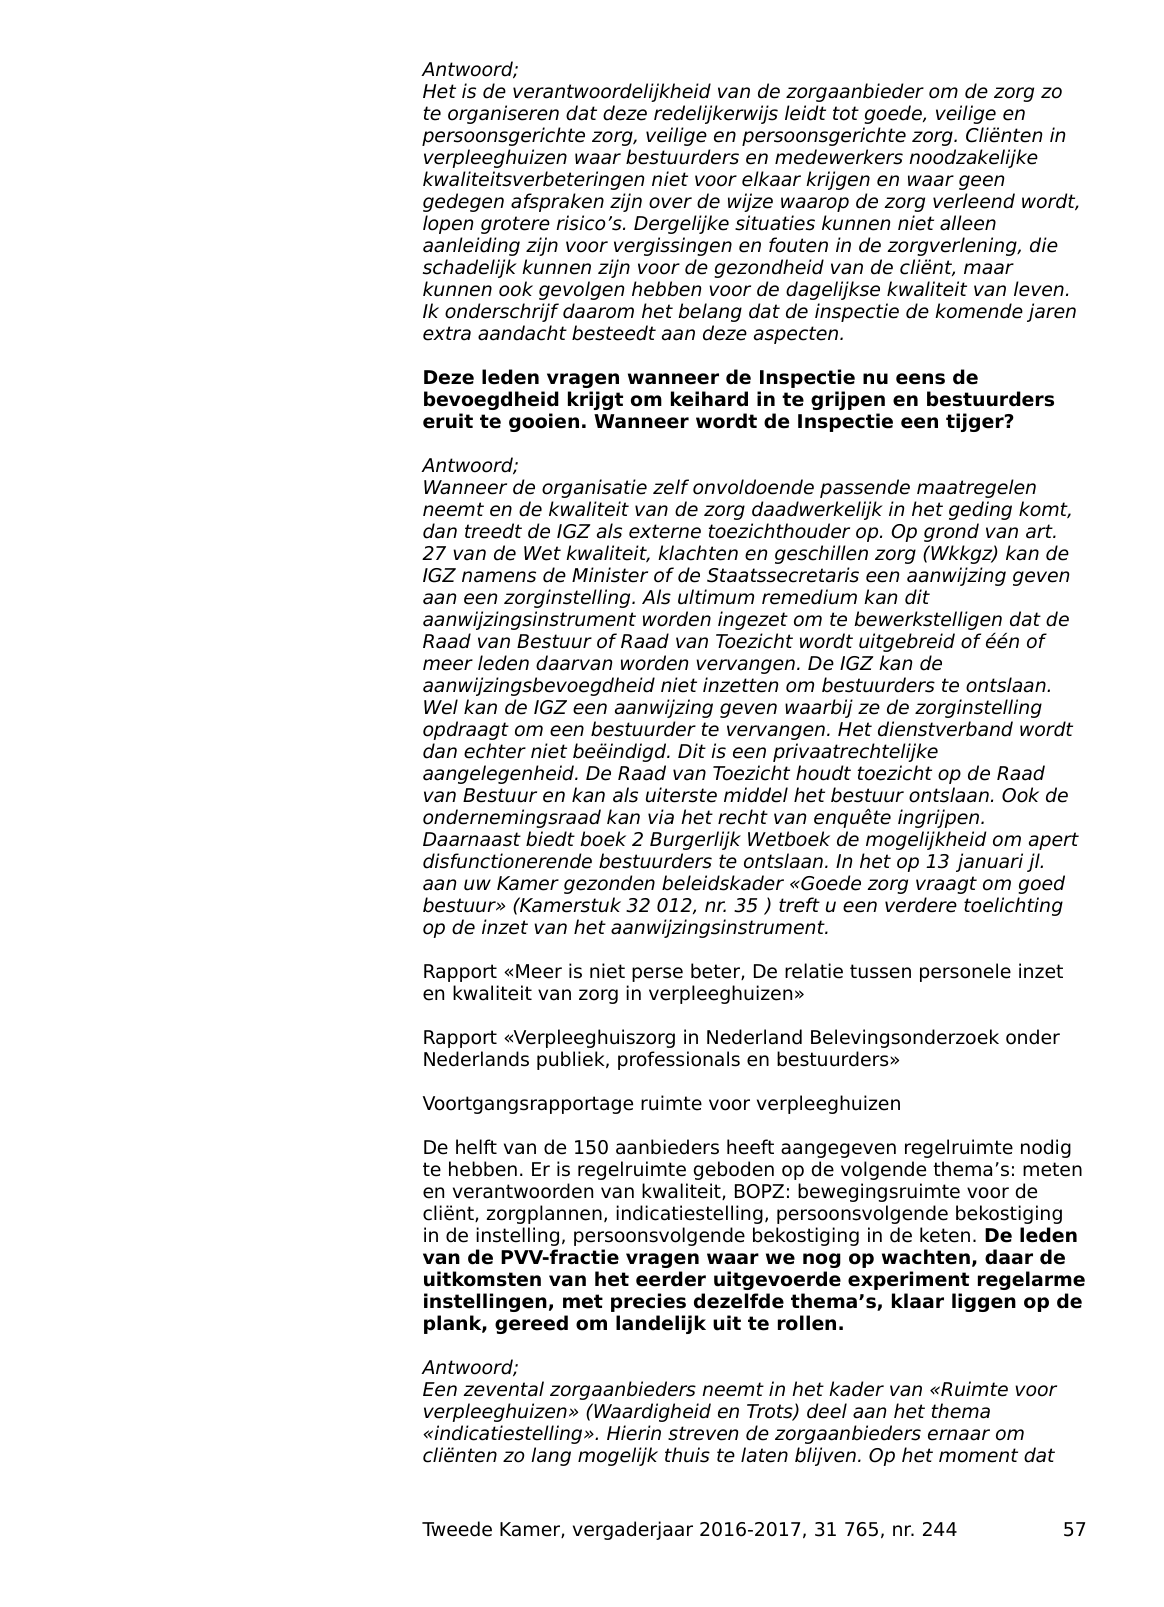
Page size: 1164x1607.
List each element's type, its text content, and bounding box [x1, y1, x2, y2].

text Voortgangsrapportage ruimte voor verpleeghuizen [422, 1093, 1087, 1115]
text Antwoord; [422, 1357, 1087, 1379]
text Het is de verantwoordelijkheid van de zorgaanbieder om de zorg zo te organiseren dat deze redelijkerwijs leidt tot goede, veilige en persoonsgerichte zorg, veilige en persoonsgerichte zorg. Cliënten in verpleeghuizen waar bestuurders en medewerkers noodzakelijke kwaliteitsverbeteringen niet voor elkaar krijgen en waar geen gedegen afspraken zijn over de wijze waarop de zorg verleend wordt, lopen grotere risico’s. Dergelijke situaties kunnen niet alleen aanleiding zijn voor vergissingen en fouten in de zorgverlening, die schadelijk kunnen zijn voor de gezondheid van de cliënt, maar kunnen ook gevolgen hebben voor de dagelijkse kwaliteit van leven. Ik onderschrijf daarom het belang dat de inspectie de komende jaren extra aandacht besteedt aan deze aspecten. [422, 81, 1087, 345]
text Rapport «Meer is niet perse beter, De relatie tussen personele inzet en kwaliteit van zorg in verpleeghuizen» [422, 961, 1087, 1005]
text Wanneer de organisatie zelf onvoldoende passende maatregelen neemt en de kwaliteit van de zorg daadwerkelijk in het geding komt, dan treedt de IGZ als externe toezichthouder op. Op grond van art. 27 van de Wet kwaliteit, klachten en geschillen zorg (Wkkgz) kan de IGZ namens de Minister of de Staatssecretaris een aanwijzing geven aan een zorginstelling. Als ultimum remedium kan dit aanwijzingsinstrument worden ingezet om te bewerkstelligen dat de Raad van Bestuur of Raad van Toezicht wordt uitgebreid of één of meer leden daarvan worden vervangen. De IGZ kan de aanwijzingsbevoegdheid niet inzetten om bestuurders te ontslaan. Wel kan de IGZ een aanwijzing geven waarbij ze de zorginstelling opdraagt om een bestuurder te vervangen. Het dienstverband wordt dan echter niet beëindigd. Dit is een privaatrechtelijke aangelegenheid. De Raad van Toezicht houdt toezicht op de Raad van Bestuur en kan als uiterste middel het bestuur ontslaan. Ook de ondernemingsraad kan via het recht van enquête ingrijpen. Daarnaast biedt boek 2 Burgerlijk Wetboek de mogelijkheid om apert disfunctionerende bestuurders te ontslaan. In het op 13 januari jl. aan uw Kamer gezonden beleidskader «Goede zorg vraagt om goed bestuur» (Kamerstuk 32 012, nr. 35 ) treft u een verdere toelichting op de inzet van het aanwijzingsinstrument. [422, 477, 1087, 939]
text Een zevental zorgaanbieders neemt in het kader van «Ruimte voor verpleeghuizen» (Waardigheid en Trots) deel aan het thema «indicatiestelling». Hierin streven de zorgaanbieders ernaar om cliënten zo lang mogelijk thuis te laten blijven. Op het moment dat [422, 1379, 1087, 1467]
text Antwoord; [422, 59, 1087, 81]
text De helft van de 150 aanbieders heeft aangegeven regelruimte nodig te hebben. Er is regelruimte geboden op de volgende thema’s: meten en verantwoorden van kwaliteit, BOPZ: bewegingsruimte voor de cliënt, zorgplannen, indicatiestelling, persoonsvolgende bekostiging in de instelling, persoonsvolgende bekostiging in de keten. De leden van de PVV-fractie vragen waar we nog op wachten, daar de uitkomsten van het eerder uitgevoerde experiment regelarme instellingen, met precies dezelfde thema’s, klaar liggen op de plank, gereed om landelijk uit te rollen. [422, 1137, 1087, 1335]
text Antwoord; [422, 455, 1087, 477]
text Rapport «Verpleeghuiszorg in Nederland Belevingsonderzoek onder Nederlands publiek, professionals en bestuurders» [422, 1027, 1087, 1071]
text Deze leden vragen wanneer de Inspectie nu eens de bevoegdheid krijgt om keihard in te grijpen en bestuurders eruit te gooien. Wanneer wordt de Inspectie een tijger? [422, 367, 1087, 433]
